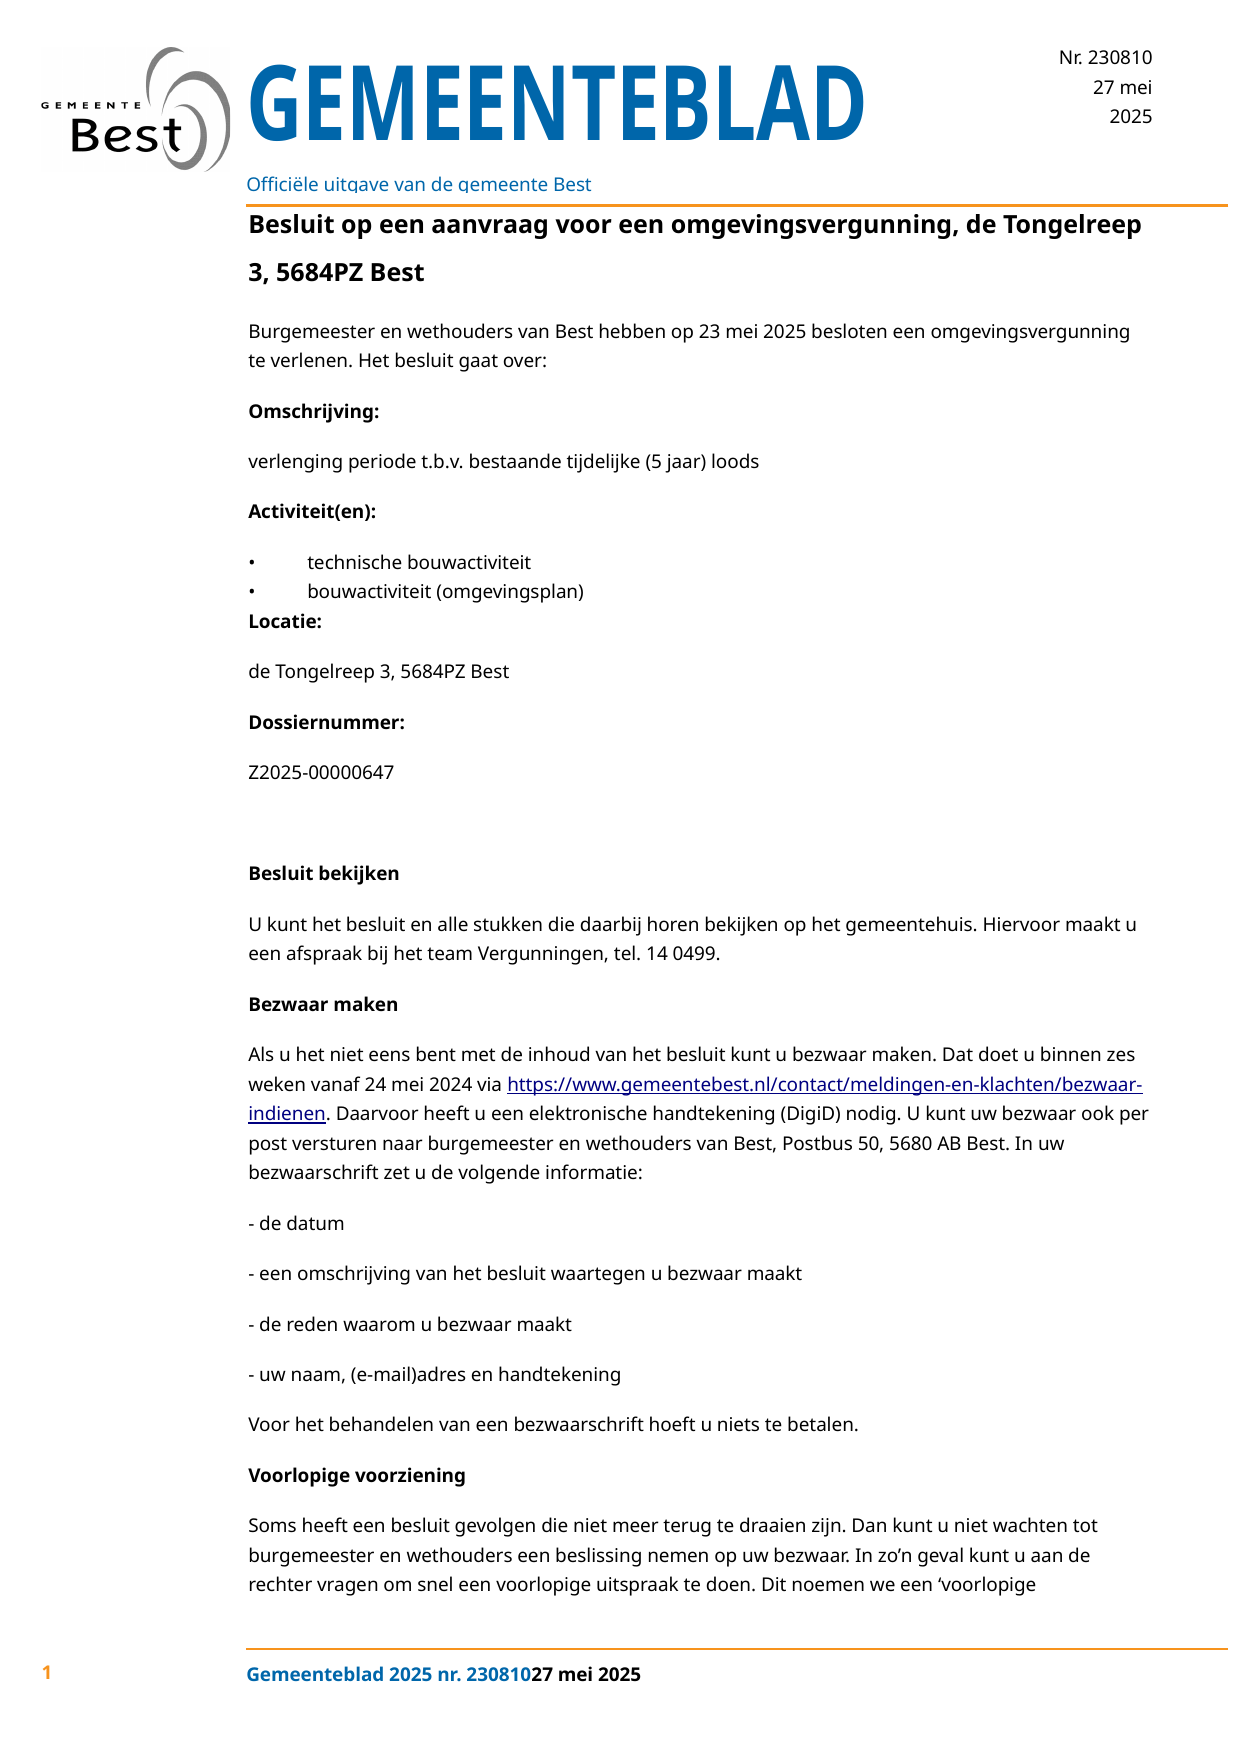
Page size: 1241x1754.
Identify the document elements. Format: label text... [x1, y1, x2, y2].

text Besluit op een aanvraag voor een omgevingsvergunning, de Tongelreep 3, 5684PZ Best [248, 207, 1152, 288]
text U kunt het besluit en alle stukken die daarbij horen bekijken op het gemeentehuis. Hiervoor maakt u een afspraak bij het team Vergunningen, tel. 14 0499. [248, 911, 1152, 966]
text Besluit bekijken [248, 860, 1152, 886]
text verlenging periode t.b.v. bestaande tijdelijke (5 jaar) loods [248, 448, 1152, 474]
text Soms heeft een besluit gevolgen die niet meer terug te draaien zijn. Dan kunt u niet wachten tot burgemeester en wethouders een beslissing nemen op uw bezwaar. In zo’n geval kunt u aan de rechter vragen om snel een voorlopige uitspraak te doen. Dit noemen we een ‘voorlopige [248, 1512, 1152, 1597]
text - de reden waarom u bezwaar maakt [248, 1311, 1152, 1337]
text - de datum [248, 1210, 1152, 1236]
text Activiteit(en): [248, 499, 1152, 524]
text Voor het behandelen van een bezwaarschrift hoeft u niets te betalen. [248, 1412, 1152, 1437]
picture [41, 47, 231, 172]
text Z2025-00000647 [248, 759, 1152, 785]
text Omschrijving: [248, 398, 1152, 424]
list bouwactiviteit (omgevingsplan) [248, 579, 1152, 604]
text de Tongelreep 3, 5684PZ Best [248, 659, 1152, 684]
text Voorlopige voorziening [248, 1462, 1152, 1488]
text Bezwaar maken [248, 991, 1152, 1017]
text Locatie: [248, 608, 1152, 634]
text - uw naam, (e-mail)adres en handtekening [248, 1361, 1152, 1387]
text Als u het niet eens bent met de inhoud van het besluit kunt u bezwaar maken. Dat doet u binnen zes weken vanaf 24 mei 2024 via https://www.gemeentebest.nl/contact/meldingen-en-klachten/bezwaar-indienen. Daarvoor heeft u een elektronische handtekening (DigiD) nodig. U kunt uw bezwaar ook per post versturen naar burgemeester en wethouders van Best, Postbus 50, 5680 AB Best. In uw bezwaarschrift zet u de volgende informatie: [248, 1041, 1152, 1185]
text Burgemeester en wethouders van Best hebben op 23 mei 2025 besloten een omgevingsvergunning te verlenen. Het besluit gaat over: [248, 318, 1152, 373]
text - een omschrijving van het besluit waartegen u bezwaar maakt [248, 1260, 1152, 1286]
list technische bouwactiviteit [248, 549, 1152, 575]
text Dossiernummer: [248, 709, 1152, 735]
